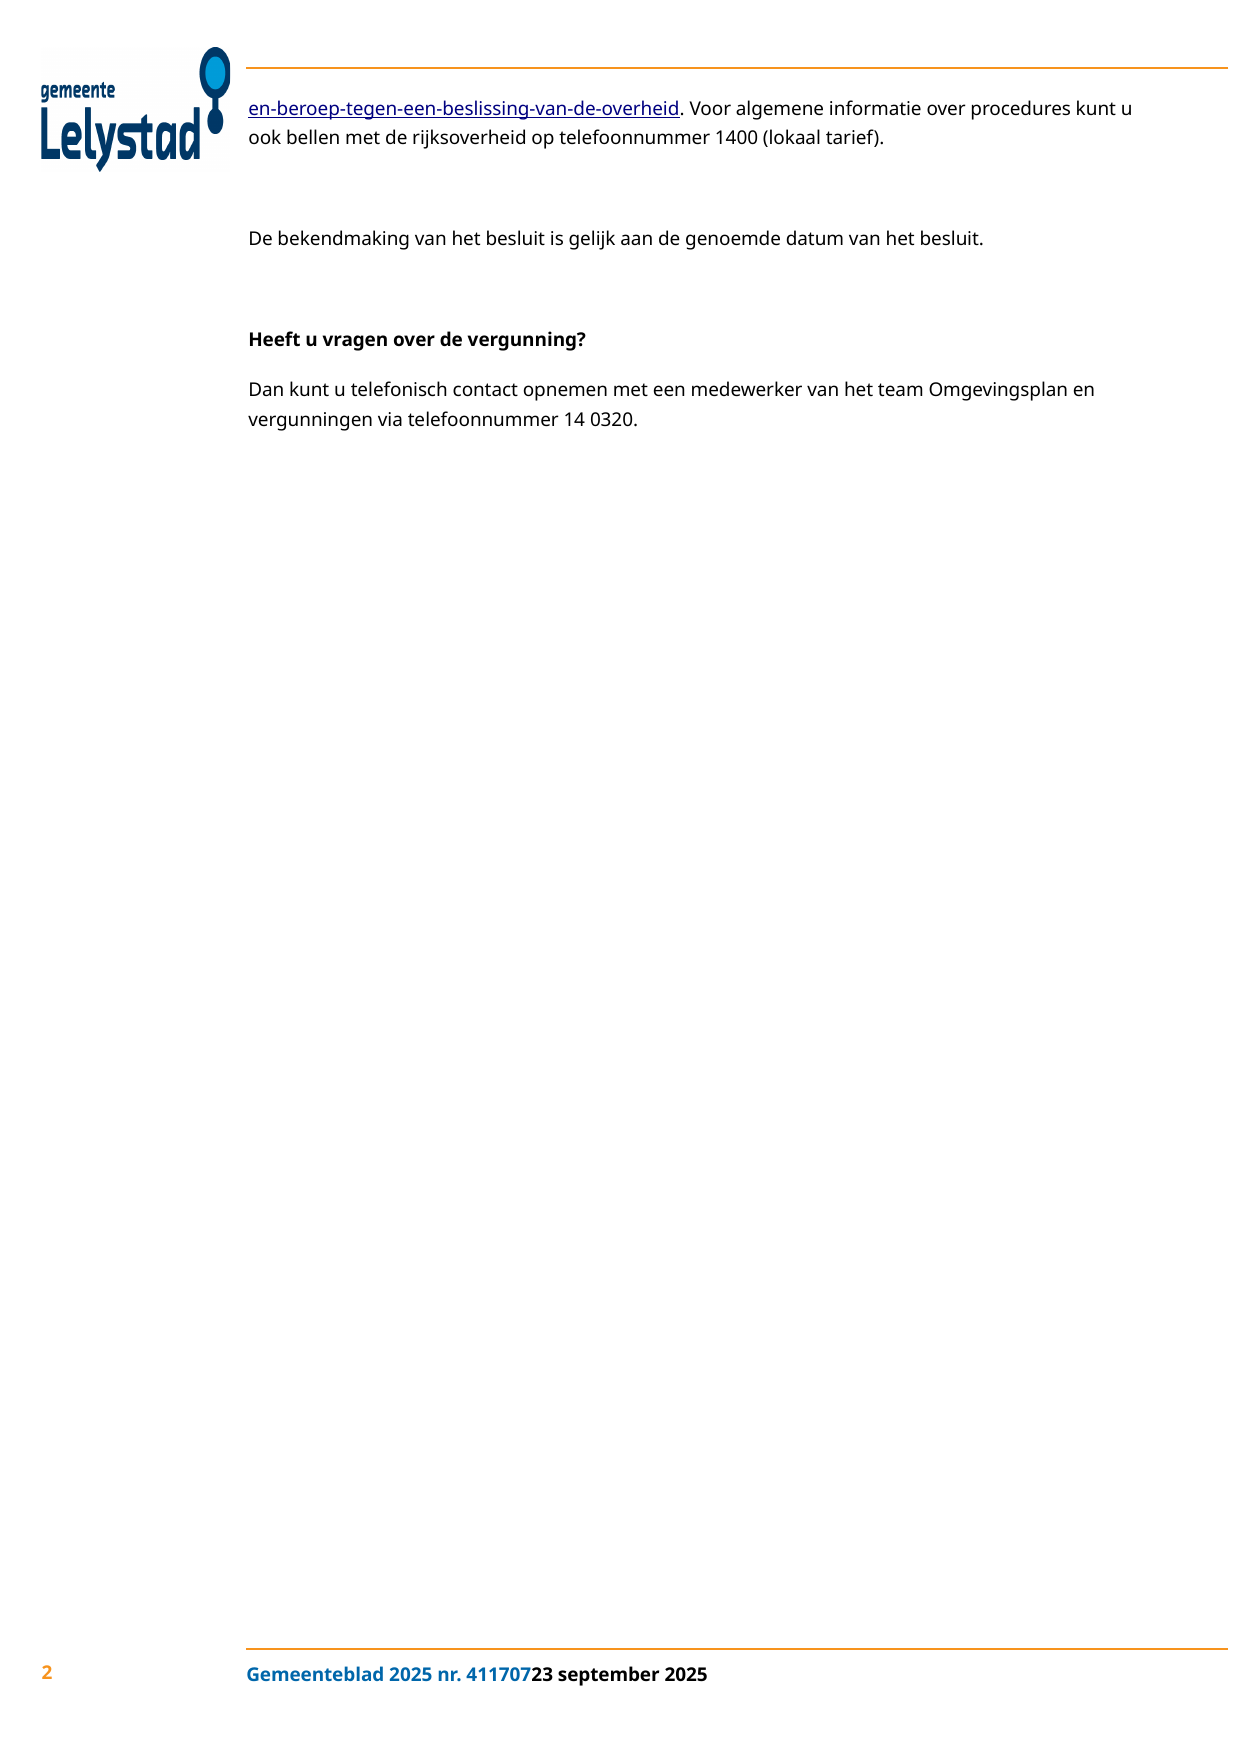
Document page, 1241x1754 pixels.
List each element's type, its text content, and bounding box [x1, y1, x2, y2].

text Dan kunt u telefonisch contact opnemen met een medewerker van het team Omgevingsplan en vergunningen via telefoonnummer 14 0320. [248, 376, 1152, 432]
text De bekendmaking van het besluit is gelijk aan de genoemde datum van het besluit. [248, 225, 1152, 251]
text Heeft u vragen over de vergunning? [248, 326, 1152, 352]
text en-beroep-tegen-een-beslissing-van-de-overheid. Voor algemene informatie over procedures kunt u ook bellen met de rijksoverheid op telefoonnummer 1400 (lokaal tarief). [248, 95, 1152, 150]
picture [41, 47, 231, 172]
